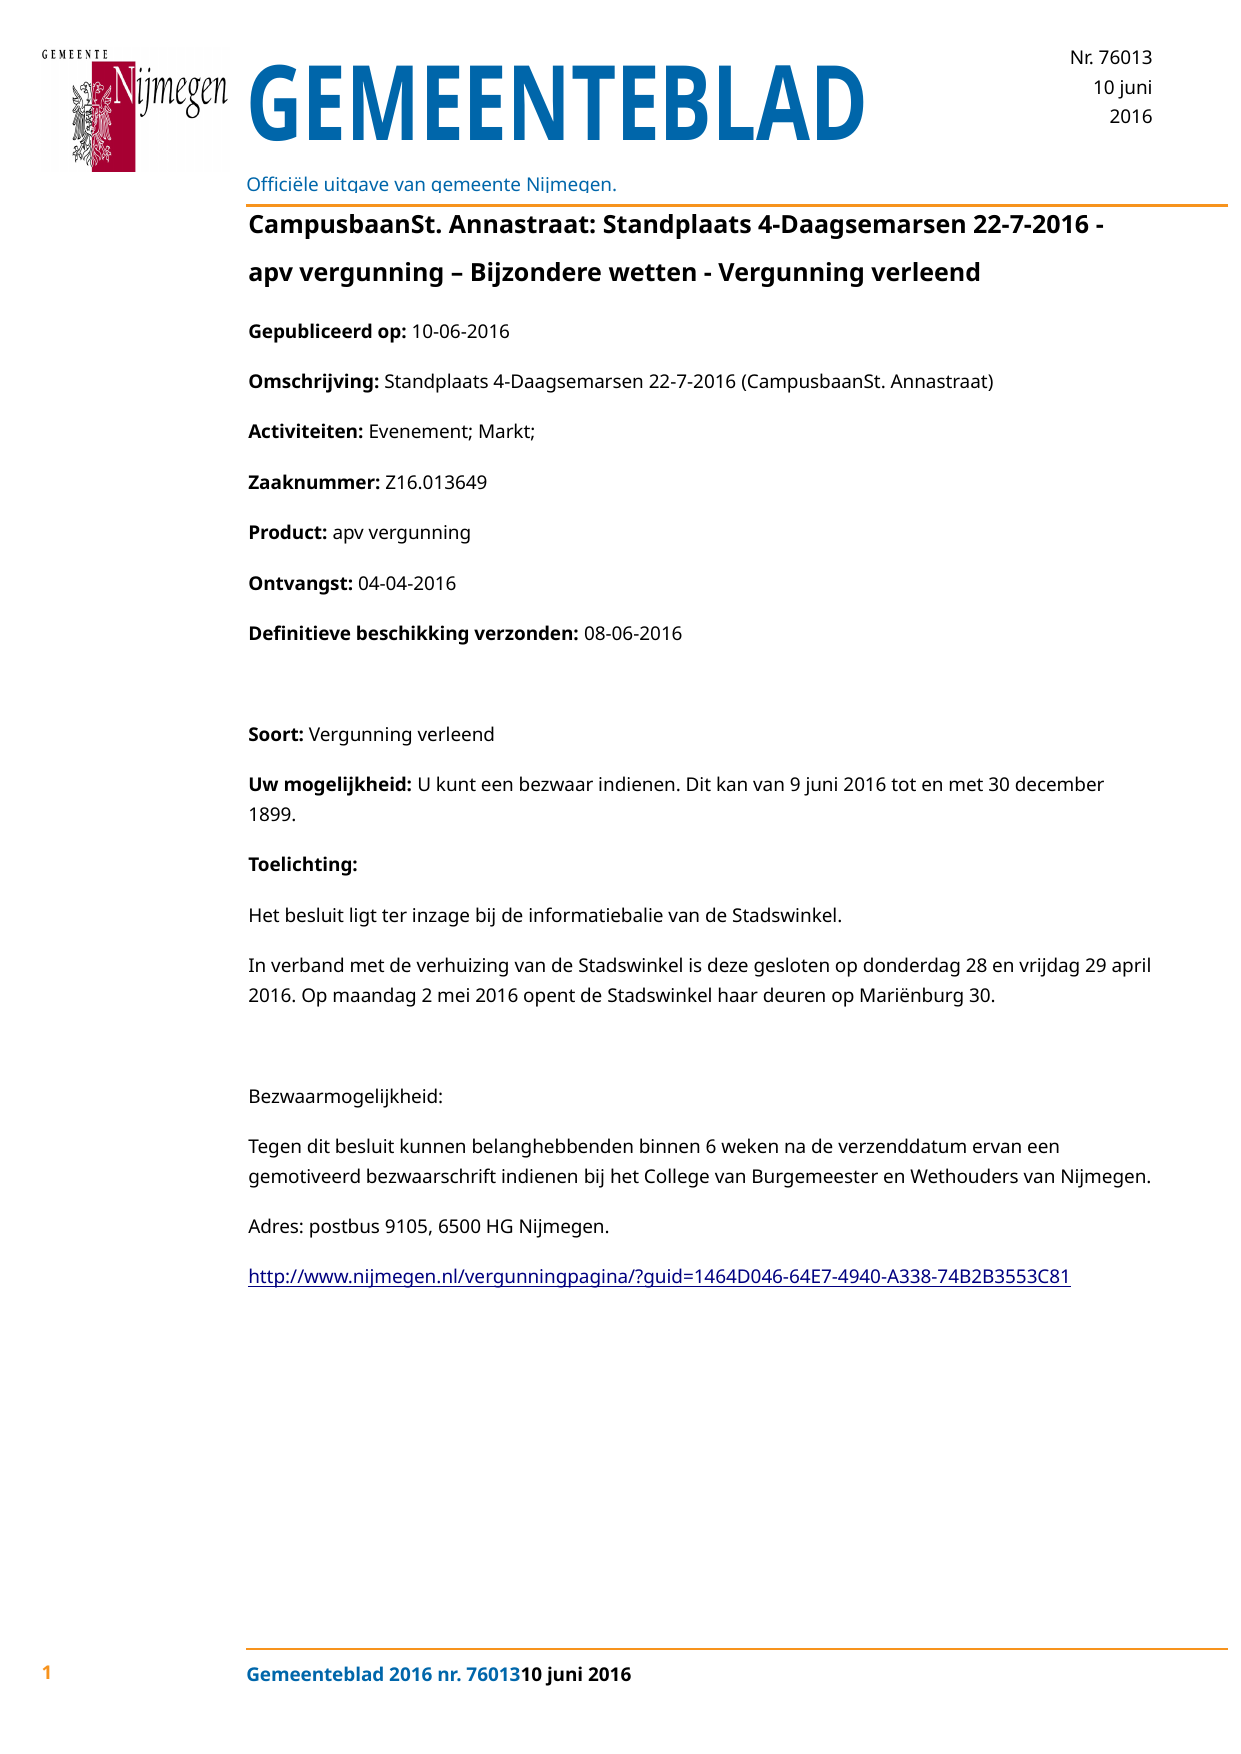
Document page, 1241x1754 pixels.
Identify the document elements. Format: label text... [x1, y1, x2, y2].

text Uw mogelijkheid: U kunt een bezwaar indienen. Dit kan van 9 juni 2016 tot en met 30 december 1899. [248, 772, 1152, 827]
text Soort: Vergunning verleend [248, 721, 1152, 747]
text Tegen dit besluit kunnen belanghebbenden binnen 6 weken na de verzenddatum ervan een gemotiveerd bezwaarschrift indienen bij het College van Burgemeester en Wethouders van Nijmegen. [248, 1133, 1152, 1189]
text Gepubliceerd op: 10-06-2016 [248, 318, 1152, 344]
text Adres: postbus 9105, 6500 HG Nijmegen. [248, 1213, 1152, 1239]
text http://www.nijmegen.nl/vergunningpagina/?guid=1464D046-64E7-4940-A338-74B2B3553C81 [248, 1264, 1152, 1289]
text Activiteiten: Evenement; Markt; [248, 419, 1152, 444]
text In verband met de verhuizing van de Stadswinkel is deze gesloten op donderdag 28 en vrijdag 29 april 2016. Op maandag 2 mei 2016 opent de Stadswinkel haar deuren op Mariënburg 30. [248, 952, 1152, 1008]
text Ontvangst: 04-04-2016 [248, 570, 1152, 596]
text Bezwaarmogelijkheid: [248, 1083, 1152, 1109]
text CampusbaanSt. Annastraat: Standplaats 4-Daagsemarsen 22-7-2016 - apv vergunning – Bijzondere wetten - Vergunning verleend [248, 207, 1152, 288]
picture [41, 47, 231, 172]
text Het besluit ligt ter inzage bij de informatiebalie van de Stadswinkel. [248, 902, 1152, 928]
text Zaaknummer: Z16.013649 [248, 469, 1152, 495]
text Product: apv vergunning [248, 519, 1152, 545]
text Toelichting: [248, 852, 1152, 877]
text Omschrijving: Standplaats 4-Daagsemarsen 22-7-2016 (CampusbaanSt. Annastraat) [248, 368, 1152, 394]
text Definitieve beschikking verzonden: 08-06-2016 [248, 620, 1152, 646]
